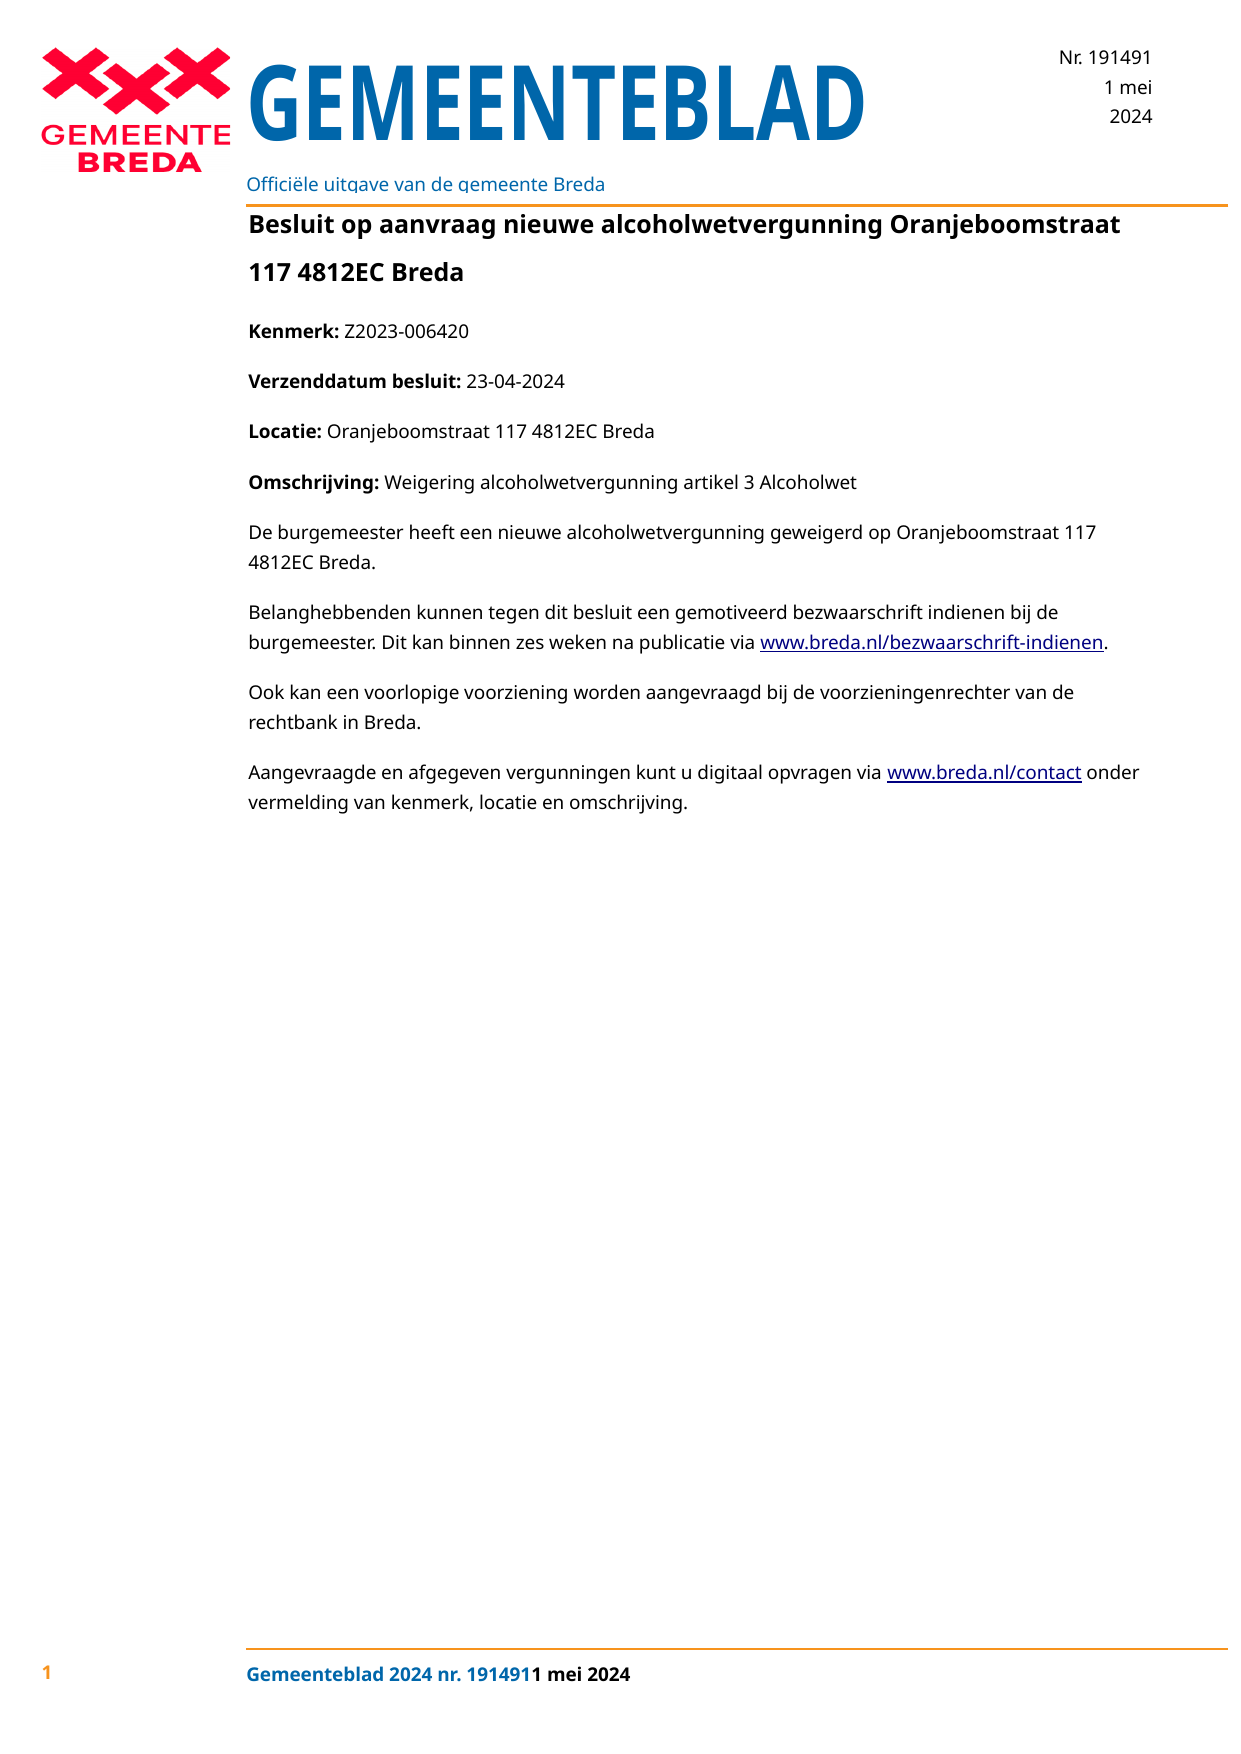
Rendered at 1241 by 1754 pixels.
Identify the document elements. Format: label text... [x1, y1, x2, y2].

text Verzenddatum besluit: 23-04-2024 [248, 368, 1152, 394]
text Locatie: Oranjeboomstraat 117 4812EC Breda [248, 419, 1152, 444]
text De burgemeester heeft een nieuwe alcoholwetvergunning geweigerd op Oranjeboomstraat 117 4812EC Breda. [248, 519, 1152, 575]
text Ook kan een voorlopige voorziening worden aangevraagd bij de voorzieningenrechter van de rechtbank in Breda. [248, 679, 1152, 735]
text Kenmerk: Z2023-006420 [248, 318, 1152, 344]
picture [41, 47, 231, 172]
text Aangevraagde en afgegeven vergunningen kunt u digitaal opvragen via www.breda.nl/contact onder vermelding van kenmerk, locatie en omschrijving. [248, 759, 1152, 815]
text Belanghebbenden kunnen tegen dit besluit een gemotiveerd bezwaarschrift indienen bij de burgemeester. Dit kan binnen zes weken na publicatie via www.breda.nl/bezwaarschrift-indienen. [248, 599, 1152, 655]
text Besluit op aanvraag nieuwe alcoholwetvergunning Oranjeboomstraat 117 4812EC Breda [248, 207, 1152, 288]
text Omschrijving: Weigering alcoholwetvergunning artikel 3 Alcoholwet [248, 469, 1152, 495]
